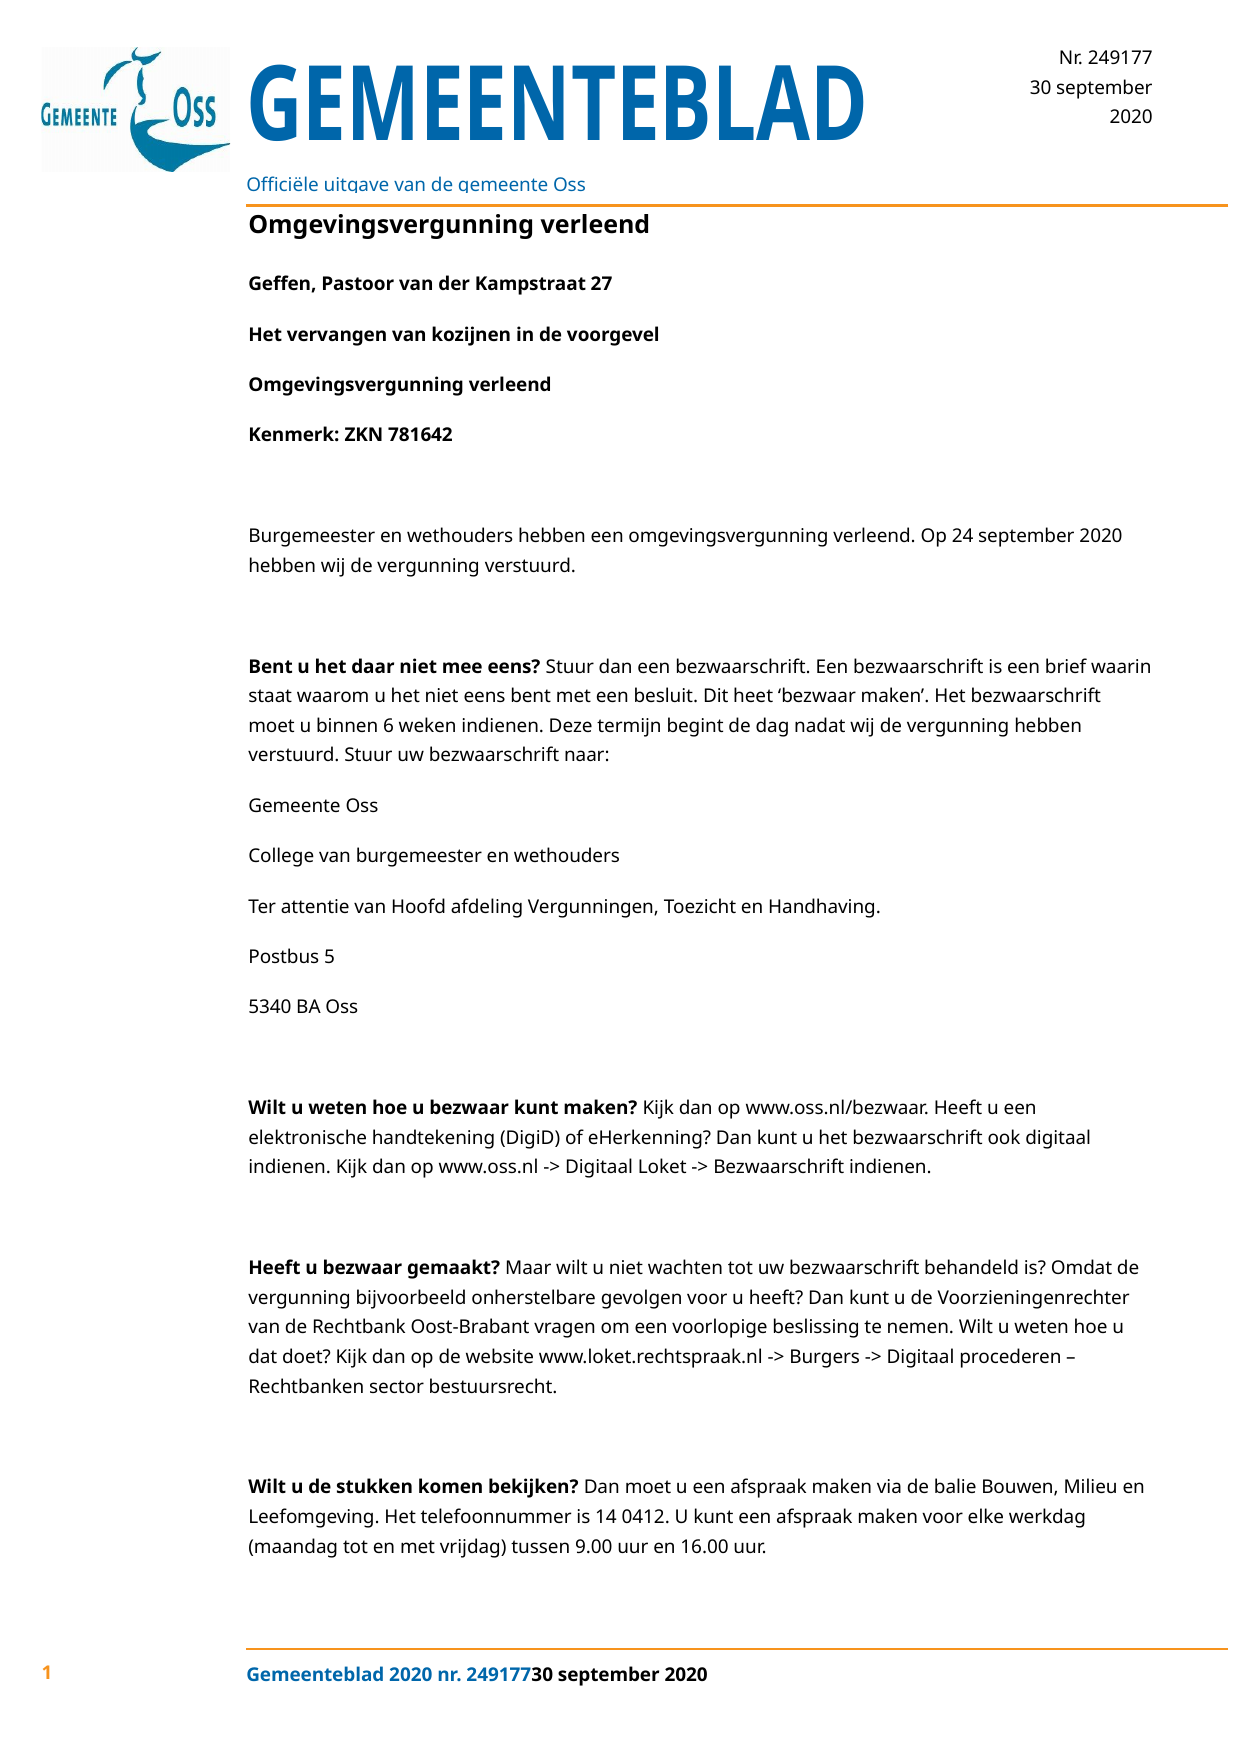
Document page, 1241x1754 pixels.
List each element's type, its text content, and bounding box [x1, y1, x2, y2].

text Gemeente Oss [248, 792, 1152, 818]
text Omgevingsvergunning verleend [248, 371, 1152, 397]
text 5340 BA Oss [248, 994, 1152, 1019]
text Bent u het daar niet mee eens? Stuur dan een bezwaarschrift. Een bezwaarschrift is een brief waarin staat waarom u het niet eens bent met een besluit. Dit heet ‘bezwaar maken’. Het bezwaarschrift moet u binnen 6 weken indienen. Deze termijn begint de dag nadat wij de vergunning hebben verstuurd. Stuur uw bezwaarschrift naar: [248, 653, 1152, 767]
text Geffen, Pastoor van der Kampstraat 27 [248, 270, 1152, 296]
text Omgevingsvergunning verleend [248, 207, 1152, 241]
text Kenmerk: ZKN 781642 [248, 422, 1152, 447]
picture [41, 47, 231, 172]
text Heeft u bezwaar gemaakt? Maar wilt u niet wachten tot uw bezwaarschrift behandeld is? Omdat de vergunning bijvoorbeeld onherstelbare gevolgen voor u heeft? Dan kunt u de Voorzieningenrechter van de Rechtbank Oost-Brabant vragen om een voorlopige beslissing te nemen. Wilt u weten hoe u dat doet? Kijk dan op de website www.loket.rechtspraak.nl -> Burgers -> Digitaal procederen – Rechtbanken sector bestuursrecht. [248, 1254, 1152, 1398]
text Het vervangen van kozijnen in de voorgevel [248, 321, 1152, 346]
text Postbus 5 [248, 943, 1152, 969]
text College van burgemeester en wethouders [248, 842, 1152, 868]
text Burgemeester en wethouders hebben een omgevingsvergunning verleend. Op 24 september 2020 hebben wij de vergunning verstuurd. [248, 522, 1152, 578]
text Wilt u de stukken komen bekijken? Dan moet u een afspraak maken via de balie Bouwen, Milieu en Leefomgeving. Het telefoonnummer is 14 0412. U kunt een afspraak maken voor elke werkdag (maandag tot en met vrijdag) tussen 9.00 uur en 16.00 uur. [248, 1474, 1152, 1558]
text Wilt u weten hoe u bezwaar kunt maken? Kijk dan op www.oss.nl/bezwaar. Heeft u een elektronische handtekening (DigiD) of eHerkenning? Dan kunt u het bezwaarschrift ook digitaal indienen. Kijk dan op www.oss.nl -> Digitaal Loket -> Bezwaarschrift indienen. [248, 1094, 1152, 1179]
text Ter attentie van Hoofd afdeling Vergunningen, Toezicht en Handhaving. [248, 893, 1152, 918]
